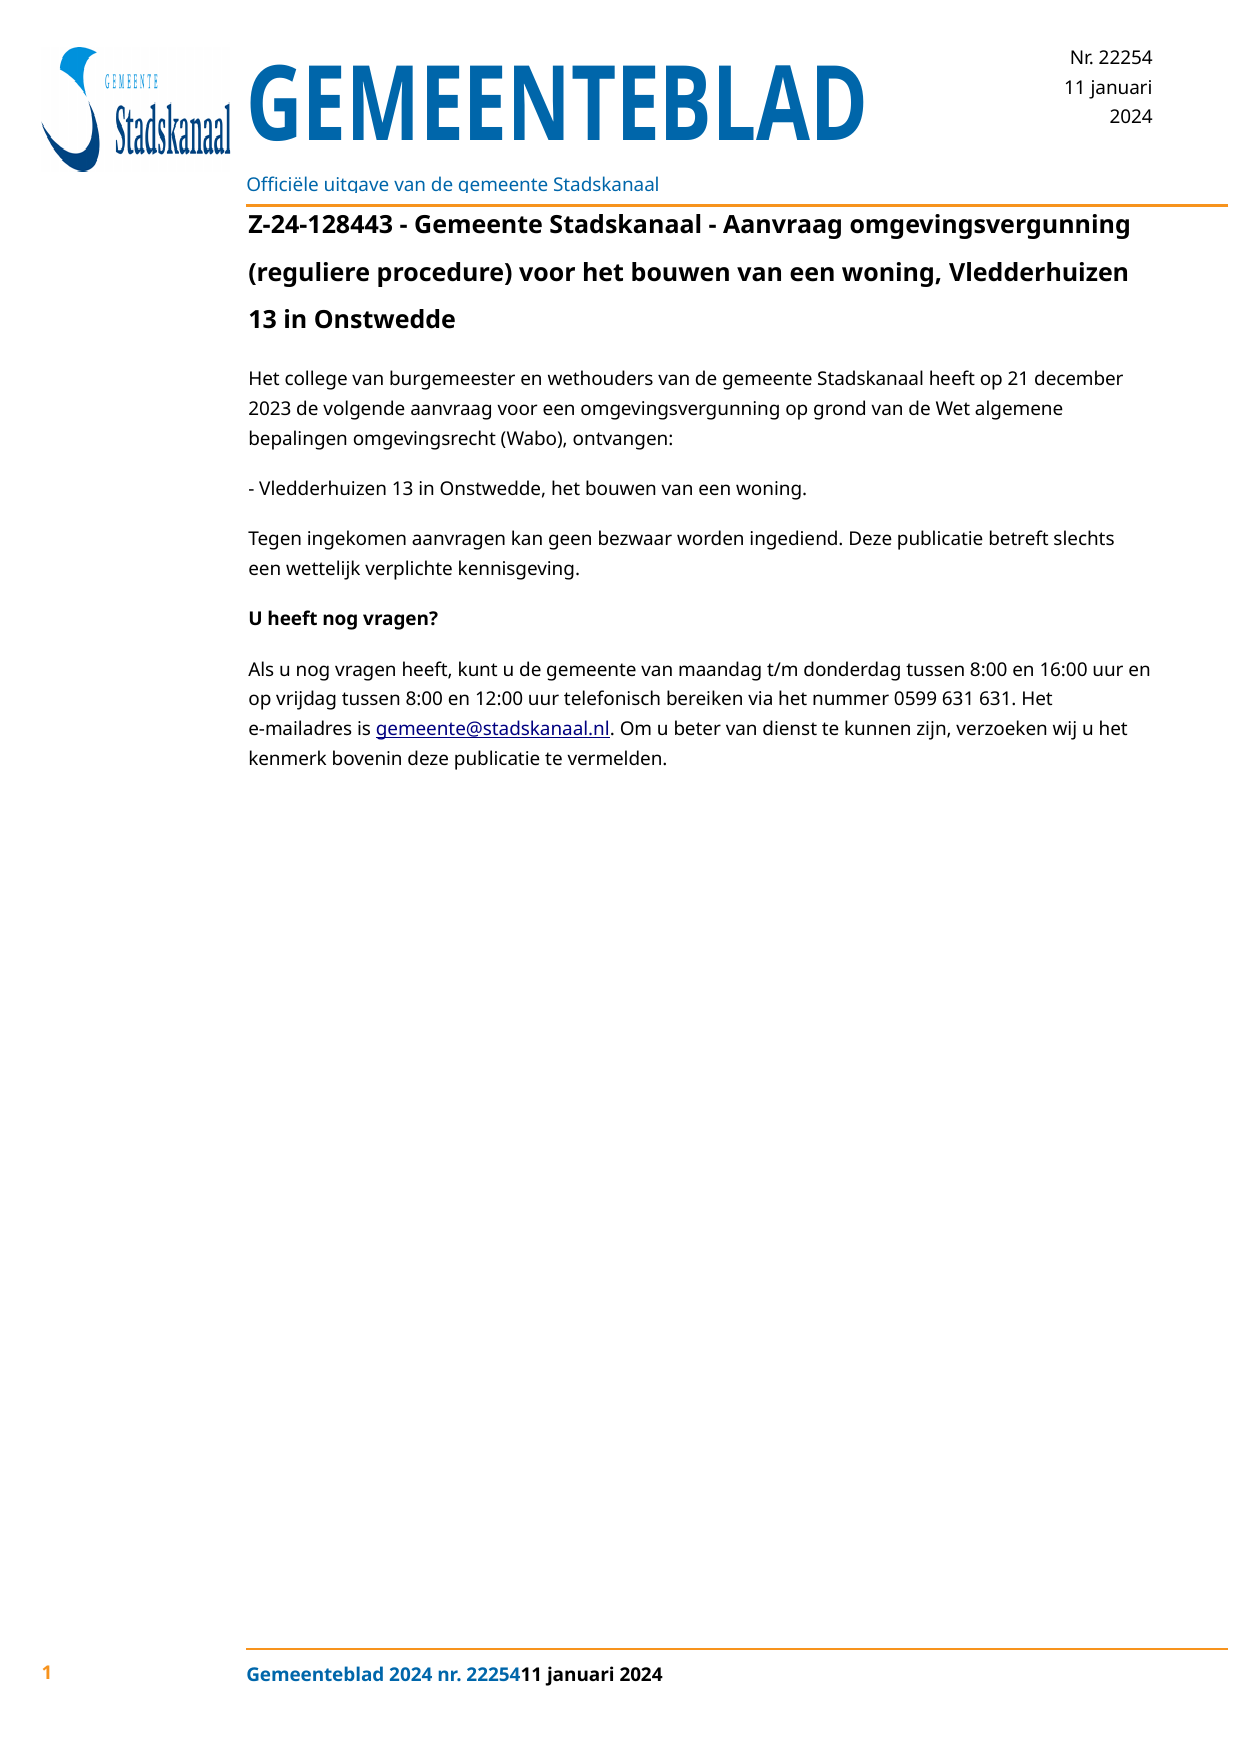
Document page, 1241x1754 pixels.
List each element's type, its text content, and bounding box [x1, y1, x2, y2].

text U heeft nog vragen? [248, 606, 1152, 631]
text - Vledderhuizen 13 in Onstwedde, het bouwen van een woning. [248, 475, 1152, 501]
text Het college van burgemeester en wethouders van de gemeente Stadskanaal heeft op 21 december 2023 de volgende aanvraag voor een omgevingsvergunning op grond van de Wet algemene bepalingen omgevingsrecht (Wabo), ontvangen: [248, 366, 1152, 450]
picture [41, 47, 231, 172]
text Tegen ingekomen aanvragen kan geen bezwaar worden ingediend. Deze publicatie betreft slechts een wettelijk verplichte kennisgeving. [248, 526, 1152, 581]
text Z-24-128443 - Gemeente Stadskanaal - Aanvraag omgevingsvergunning (reguliere procedure) voor het bouwen van een woning, Vledderhuizen 13 in Onstwedde [248, 207, 1152, 336]
text Als u nog vragen heeft, kunt u de gemeente van maandag t/m donderdag tussen 8:00 en 16:00 uur en op vrijdag tussen 8:00 en 12:00 uur telefonisch bereiken via het nummer 0599 631 631. Het e‑mailadres is gemeente@stadskanaal.nl. Om u beter van dienst te kunnen zijn, verzoeken wij u het kenmerk bovenin deze publicatie te vermelden. [248, 656, 1152, 770]
